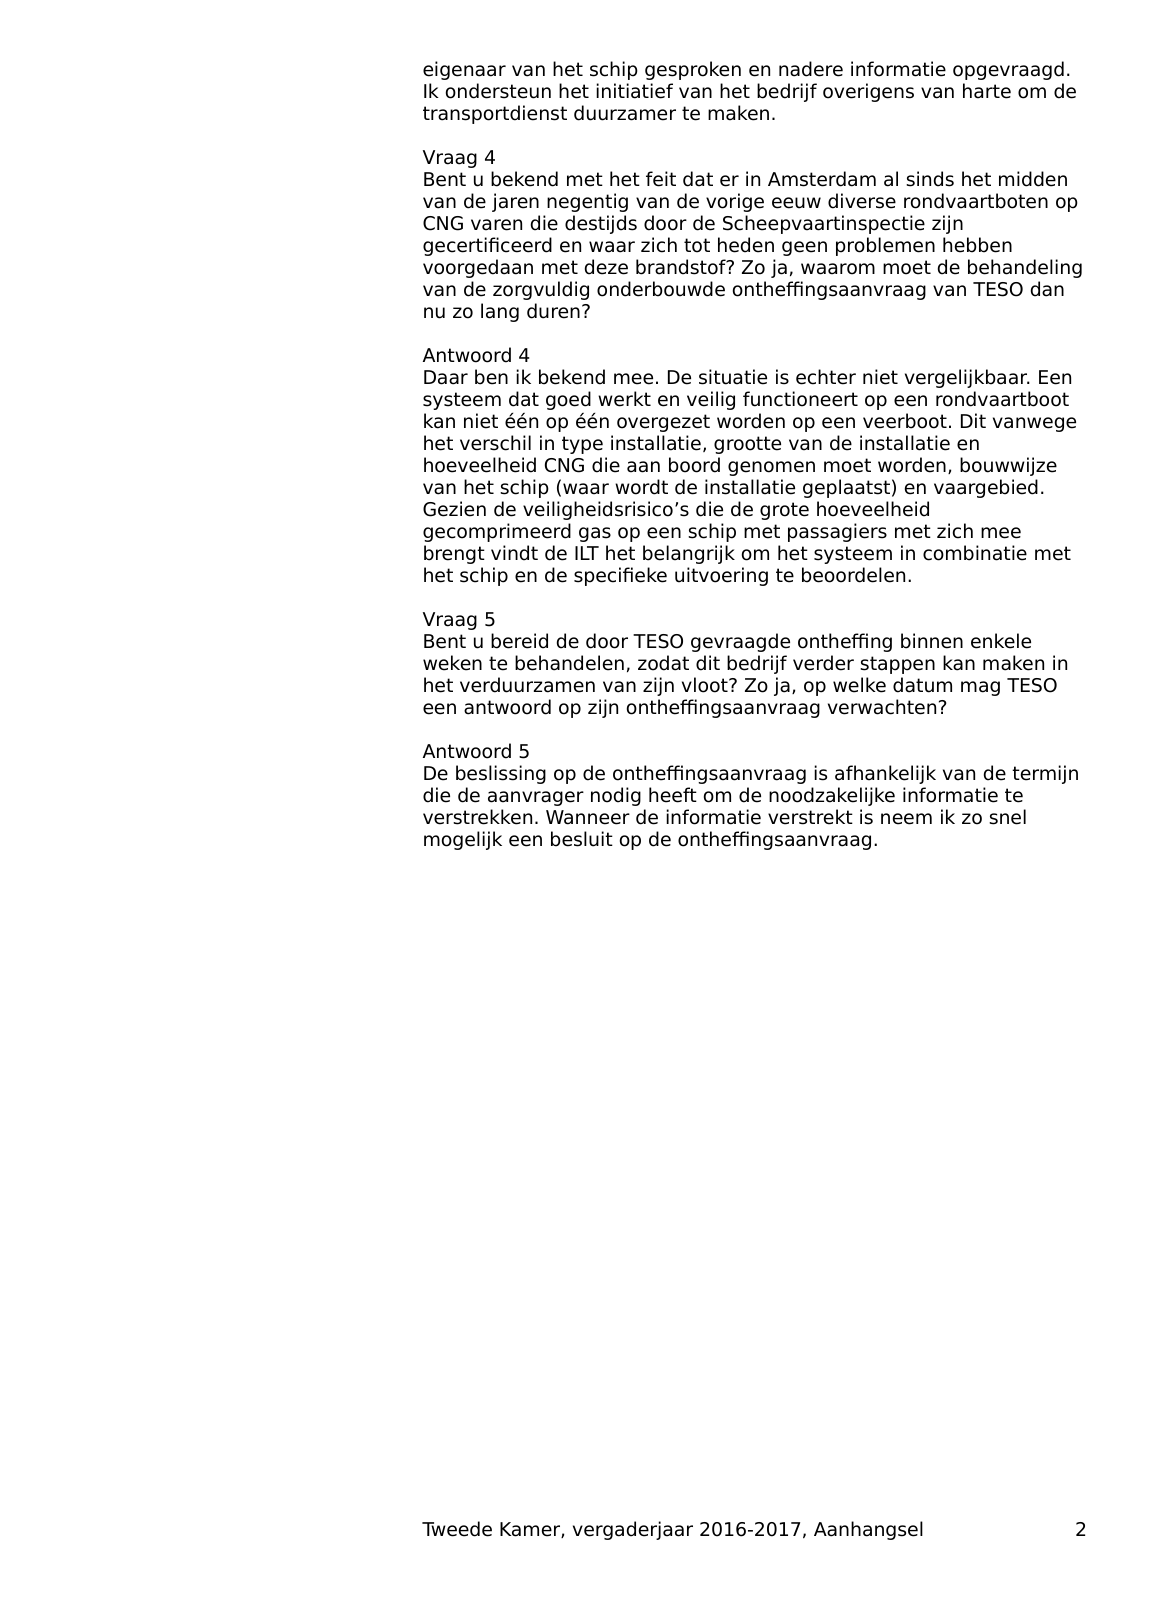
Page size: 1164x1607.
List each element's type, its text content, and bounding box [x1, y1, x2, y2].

text Antwoord 5 [422, 741, 1087, 763]
text Vraag 5 [422, 609, 1087, 631]
text Bent u bekend met het feit dat er in Amsterdam al sinds het midden van de jaren negentig van de vorige eeuw diverse rondvaartboten op CNG varen die destijds door de Scheepvaartinspectie zijn gecertificeerd en waar zich tot heden geen problemen hebben voorgedaan met deze brandstof? Zo ja, waarom moet de behandeling van de zorgvuldig onderbouwde ontheffingsaanvraag van TESO dan nu zo lang duren? [422, 169, 1087, 323]
text eigenaar van het schip gesproken en nadere informatie opgevraagd. Ik ondersteun het initiatief van het bedrijf overigens van harte om de transportdienst duurzamer te maken. [422, 59, 1087, 125]
text De beslissing op de ontheffingsaanvraag is afhankelijk van de termijn die de aanvrager nodig heeft om de noodzakelijke informatie te verstrekken. Wanneer de informatie verstrekt is neem ik zo snel mogelijk een besluit op de ontheffingsaanvraag. [422, 763, 1087, 851]
text Bent u bereid de door TESO gevraagde ontheffing binnen enkele weken te behandelen, zodat dit bedrijf verder stappen kan maken in het verduurzamen van zijn vloot? Zo ja, op welke datum mag TESO een antwoord op zijn ontheffingsaanvraag verwachten? [422, 631, 1087, 719]
text Daar ben ik bekend mee. De situatie is echter niet vergelijkbaar. Een systeem dat goed werkt en veilig functioneert op een rondvaartboot kan niet één op één overgezet worden op een veerboot. Dit vanwege het verschil in type installatie, grootte van de installatie en hoeveelheid CNG die aan boord genomen moet worden, bouwwijze van het schip (waar wordt de installatie geplaatst) en vaargebied. Gezien de veiligheidsrisico’s die de grote hoeveelheid gecomprimeerd gas op een schip met passagiers met zich mee brengt vindt de ILT het belangrijk om het systeem in combinatie met het schip en de specifieke uitvoering te beoordelen. [422, 367, 1087, 587]
text Vraag 4 [422, 147, 1087, 169]
text Antwoord 4 [422, 345, 1087, 367]
